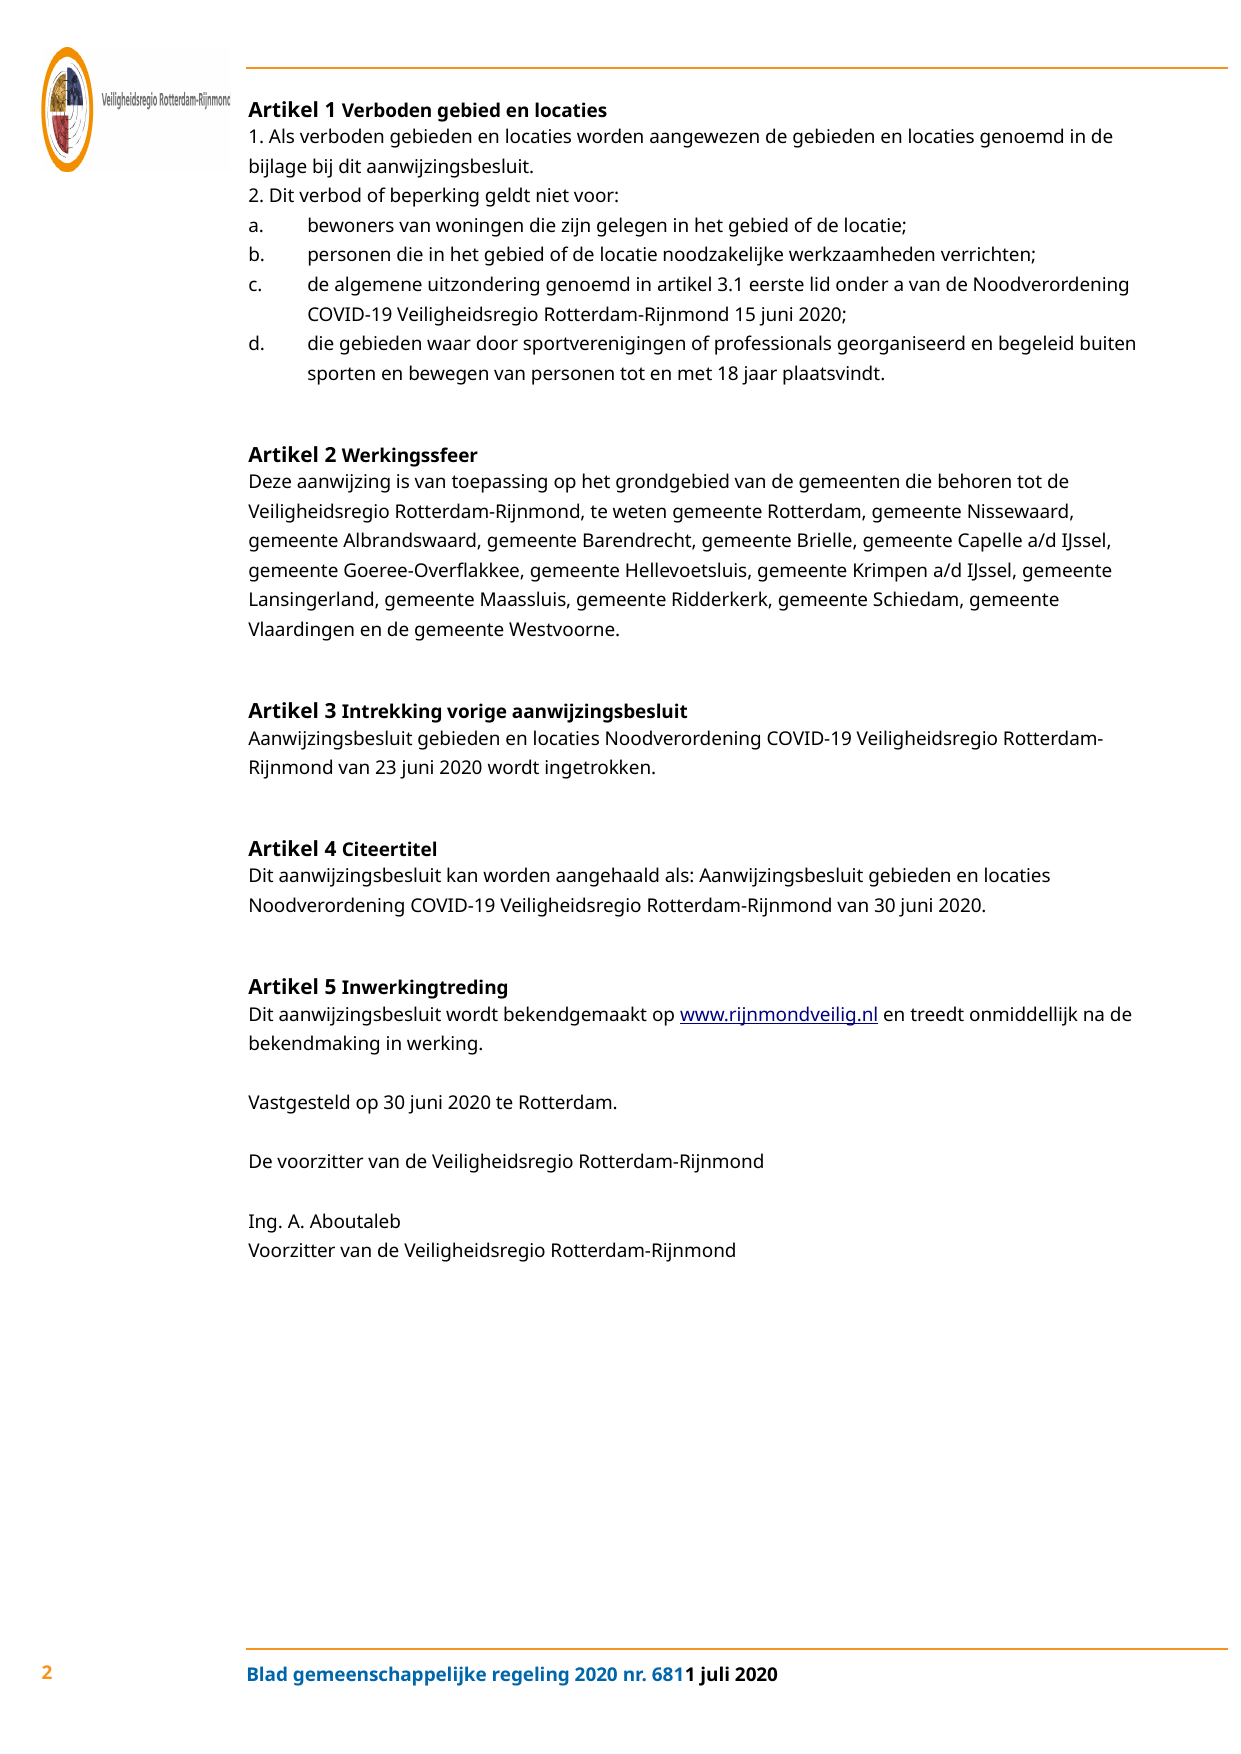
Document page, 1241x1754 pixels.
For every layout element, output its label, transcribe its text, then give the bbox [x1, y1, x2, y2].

text 2. Dit verbod of beperking geldt niet voor: [248, 182, 1152, 208]
text Voorzitter van de Veiligheidsregio Rotterdam-Rijnmond [248, 1237, 1152, 1263]
text Dit aanwijzingsbesluit kan worden aangehaald als: Aanwijzingsbesluit gebieden en locaties Noodverordening COVID-19 Veiligheidsregio Rotterdam-Rijnmond van 30 juni 2020. [248, 863, 1152, 918]
text De voorzitter van de Veiligheidsregio Rotterdam-Rijnmond [248, 1149, 1152, 1174]
text Artikel 2 Werkingssfeer [248, 440, 1152, 468]
text Dit aanwijzingsbesluit wordt bekendgemaakt op www.rijnmondveilig.nl en treedt onmiddellijk na de bekendmaking in werking. [248, 1001, 1152, 1056]
list die gebieden waar door sportverenigingen of professionals georganiseerd en begeleid buiten sporten en bewegen van personen tot en met 18 jaar plaatsvindt. [248, 330, 1152, 386]
text Artikel 5 Inwerkingtreding [248, 972, 1152, 1001]
list personen die in het gebied of de locatie noodzakelijke werkzaamheden verrichten; [248, 242, 1152, 267]
list de algemene uitzondering genoemd in artikel 3.1 eerste lid onder a van de Noodverordening COVID-19 Veiligheidsregio Rotterdam-Rijnmond 15 juni 2020; [248, 271, 1152, 326]
text Aanwijzingsbesluit gebieden en locaties Noodverordening COVID-19 Veiligheidsregio Rotterdam-Rijnmond van 23 juni 2020 wordt ingetrokken. [248, 725, 1152, 780]
text Ing. A. Aboutaleb [248, 1208, 1152, 1233]
text Artikel 1 Verboden gebied en locaties [248, 95, 1152, 123]
text Deze aanwijzing is van toepassing op het grondgebied van de gemeenten die behoren tot de Veiligheidsregio Rotterdam-Rijnmond, te weten gemeente Rotterdam, gemeente Nissewaard, gemeente Albrandswaard, gemeente Barendrecht, gemeente Brielle, gemeente Capelle a/d IJssel, gemeente Goeree-Overflakkee, gemeente Hellevoetsluis, gemeente Krimpen a/d IJssel, gemeente Lansingerland, gemeente Maassluis, gemeente Ridderkerk, gemeente Schiedam, gemeente Vlaardingen en de gemeente Westvoorne. [248, 468, 1152, 642]
text Vastgesteld op 30 juni 2020 te Rotterdam. [248, 1089, 1152, 1115]
list bewoners van woningen die zijn gelegen in het gebied of de locatie; [248, 212, 1152, 238]
picture [41, 47, 231, 172]
text 1. Als verboden gebieden en locaties worden aangewezen de gebieden en locaties genoemd in de bijlage bij dit aanwijzingsbesluit. [248, 123, 1152, 178]
text Artikel 3 Intrekking vorige aanwijzingsbesluit [248, 696, 1152, 725]
text Artikel 4 Citeertitel [248, 834, 1152, 863]
